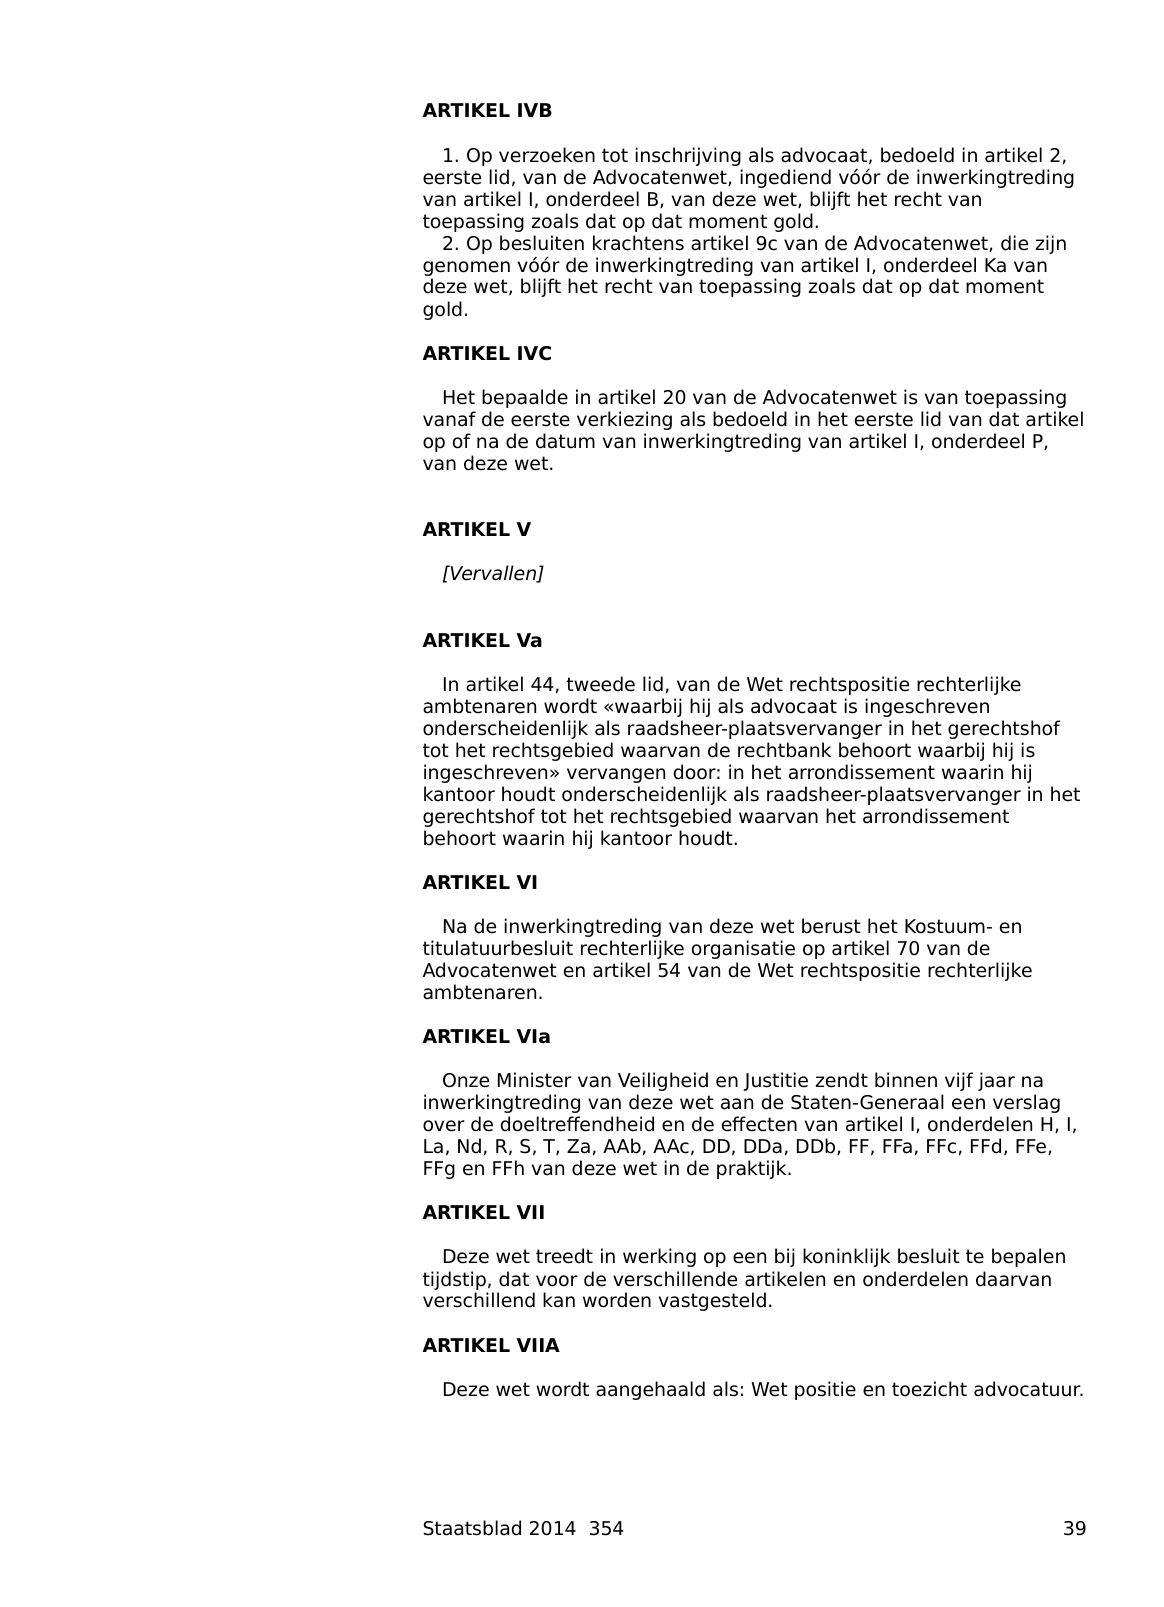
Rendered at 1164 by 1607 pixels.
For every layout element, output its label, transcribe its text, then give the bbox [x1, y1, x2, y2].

text 2. Op besluiten krachtens artikel 9c van de Advocatenwet, die zijn genomen vóór de inwerkingtreding van artikel I, onderdeel Ka van deze wet, blijft het recht van toepassing zoals dat op dat moment gold. [422, 232, 1087, 320]
text In artikel 44, tweede lid, van de Wet rechtspositie rechterlijke ambtenaren wordt «waarbij hij als advocaat is ingeschreven onderscheidenlijk als raadsheer-plaatsvervanger in het gerechtshof tot het rechtsgebied waarvan de rechtbank behoort waarbij hij is ingeschreven» vervangen door: in het arrondissement waarin hij kantoor houdt onderscheidenlijk als raadsheer-plaatsvervanger in het gerechtshof tot het rechtsgebied waarvan het arrondissement behoort waarin hij kantoor houdt. [422, 674, 1087, 849]
text Onze Minister van Veiligheid en Justitie zendt binnen vijf jaar na inwerkingtreding van deze wet aan de Staten-Generaal een verslag over de doeltreffendheid en de effecten van artikel I, onderdelen H, I, La, Nd, R, S, T, Za, AAb, AAc, DD, DDa, DDb, FF, FFa, FFc, FFd, FFe, FFg en FFh van deze wet in de praktijk. [422, 1070, 1087, 1180]
subtitle ARTIKEL VIa [422, 1026, 1087, 1048]
text 1. Op verzoeken tot inschrijving als advocaat, bedoeld in artikel 2, eerste lid, van de Advocatenwet, ingediend vóór de inwerkingtreding van artikel I, onderdeel B, van deze wet, blijft het recht van toepassing zoals dat op dat moment gold. [422, 144, 1087, 232]
subtitle ARTIKEL VII [422, 1202, 1087, 1224]
subtitle ARTIKEL IVC [422, 343, 1087, 364]
subtitle ARTIKEL VI [422, 872, 1087, 894]
subtitle ARTIKEL IVB [422, 100, 1087, 122]
text Na de inwerkingtreding van deze wet berust het Kostuum- en titulatuurbesluit rechterlijke organisatie op artikel 70 van de Advocatenwet en artikel 54 van de Wet rechtspositie rechterlijke ambtenaren. [422, 916, 1087, 1004]
subtitle ARTIKEL VIIA [422, 1334, 1087, 1357]
text Het bepaalde in artikel 20 van de Advocatenwet is van toepassing vanaf de eerste verkiezing als bedoeld in het eerste lid van dat artikel op of na de datum van inwerkingtreding van artikel I, onderdeel P, van deze wet. [422, 387, 1087, 475]
text Deze wet treedt in werking op een bij koninklijk besluit te bepalen tijdstip, dat voor de verschillende artikelen en onderdelen daarvan verschillend kan worden vastgesteld. [422, 1246, 1087, 1312]
text [Vervallen] [422, 563, 1087, 585]
text Deze wet wordt aangehaald als: Wet positie en toezicht advocatuur. [422, 1379, 1087, 1401]
subtitle ARTIKEL Va [422, 629, 1087, 652]
subtitle ARTIKEL V [422, 519, 1087, 541]
